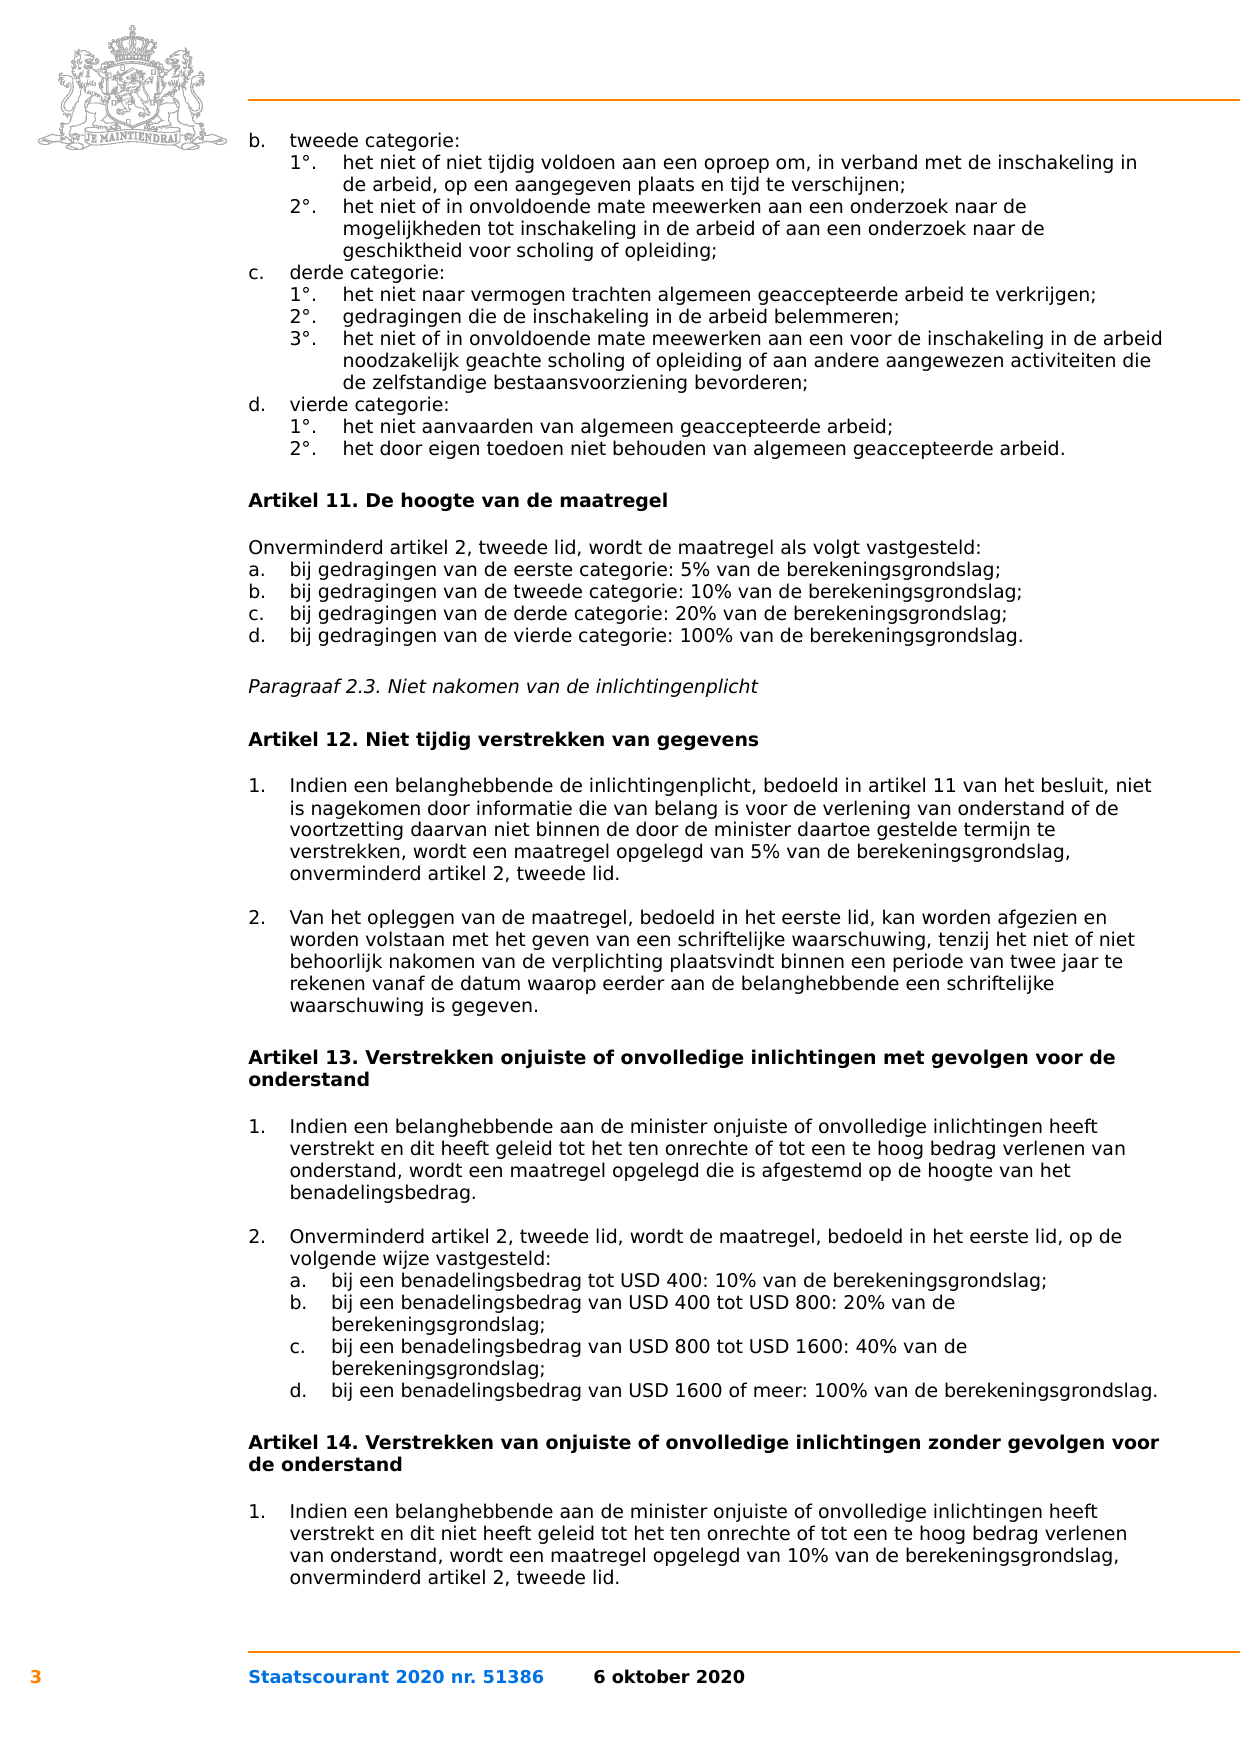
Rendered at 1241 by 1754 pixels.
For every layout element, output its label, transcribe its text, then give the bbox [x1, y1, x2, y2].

text d. vierde categorie: [248, 394, 1163, 416]
text 2°. gedragingen die de inschakeling in de arbeid belemmeren; [289, 306, 1163, 328]
text 2°. het door eigen toedoen niet behouden van algemeen geaccepteerde arbeid. [289, 438, 1163, 459]
text d. bij gedragingen van de vierde categorie: 100% van de berekeningsgrondslag. [248, 624, 1163, 646]
subtitle Artikel 11. De hoogte van de maatregel [248, 489, 1163, 512]
subtitle Artikel 12. Niet tijdig verstrekken van gegevens [248, 728, 1163, 750]
subtitle Artikel 14. Verstrekken van onjuiste of onvolledige inlichtingen zonder gevolgen voor de onderstand [248, 1432, 1163, 1476]
subtitle Artikel 13. Verstrekken onjuiste of onvolledige inlichtingen met gevolgen voor de onderstand [248, 1047, 1163, 1091]
subtitle Paragraaf 2.3. Niet nakomen van de inlichtingenplicht [248, 676, 1163, 698]
text c. derde categorie: [248, 262, 1163, 284]
text b. tweede categorie: [248, 130, 1163, 152]
picture [38, 25, 227, 150]
text 2. Van het opleggen van de maatregel, bedoeld in het eerste lid, kan worden afgezien en worden volstaan met het geven van een schriftelijke waarschuwing, tenzij het niet of niet behoorlijk nakomen van de verplichting plaatsvindt binnen een periode van twee jaar te rekenen vanaf de datum waarop eerder aan de belanghebbende een schriftelijke waarschuwing is gegeven. [248, 907, 1163, 1017]
text 1. Indien een belanghebbende aan de minister onjuiste of onvolledige inlichtingen heeft verstrekt en dit niet heeft geleid tot het ten onrechte of tot een te hoog bedrag verlenen van onderstand, wordt een maatregel opgelegd van 10% van de berekeningsgrondslag, onverminderd artikel 2, tweede lid. [248, 1501, 1163, 1588]
text 1°. het niet of niet tijdig voldoen aan een oproep om, in verband met de inschakeling in de arbeid, op een aangegeven plaats en tijd te verschijnen; [289, 152, 1163, 196]
text 3°. het niet of in onvoldoende mate meewerken aan een voor de inschakeling in de arbeid noodzakelijk geachte scholing of opleiding of aan andere aangewezen activiteiten die de zelfstandige bestaansvoorziening bevorderen; [289, 328, 1163, 394]
text b. bij gedragingen van de tweede categorie: 10% van de berekeningsgrondslag; [248, 581, 1163, 602]
text a. bij gedragingen van de eerste categorie: 5% van de berekeningsgrondslag; [248, 558, 1163, 581]
text 1°. het niet naar vermogen trachten algemeen geaccepteerde arbeid te verkrijgen; [289, 284, 1163, 306]
text d. bij een benadelingsbedrag van USD 1600 of meer: 100% van de berekeningsgrondslag. [289, 1380, 1163, 1402]
text c. bij gedragingen van de derde categorie: 20% van de berekeningsgrondslag; [248, 602, 1163, 624]
text 1. Indien een belanghebbende aan de minister onjuiste of onvolledige inlichtingen heeft verstrekt en dit heeft geleid tot het ten onrechte of tot een te hoog bedrag verlenen van onderstand, wordt een maatregel opgelegd die is afgestemd op de hoogte van het benadelingsbedrag. [248, 1116, 1163, 1204]
text 2. Onverminderd artikel 2, tweede lid, wordt de maatregel, bedoeld in het eerste lid, op de volgende wijze vastgesteld: [248, 1226, 1163, 1270]
text 1. Indien een belanghebbende de inlichtingenplicht, bedoeld in artikel 11 van het besluit, niet is nagekomen door informatie die van belang is voor de verlening van onderstand of de voortzetting daarvan niet binnen de door de minister daartoe gestelde termijn te verstrekken, wordt een maatregel opgelegd van 5% van de berekeningsgrondslag, onverminderd artikel 2, tweede lid. [248, 775, 1163, 885]
text a. bij een benadelingsbedrag tot USD 400: 10% van de berekeningsgrondslag; [289, 1270, 1163, 1292]
text 1°. het niet aanvaarden van algemeen geaccepteerde arbeid; [289, 416, 1163, 438]
text Onverminderd artikel 2, tweede lid, wordt de maatregel als volgt vastgesteld: [248, 537, 1163, 558]
text 2°. het niet of in onvoldoende mate meewerken aan een onderzoek naar de mogelijkheden tot inschakeling in de arbeid of aan een onderzoek naar de geschiktheid voor scholing of opleiding; [289, 196, 1163, 262]
text b. bij een benadelingsbedrag van USD 400 tot USD 800: 20% van de berekeningsgrondslag; [289, 1292, 1163, 1336]
text c. bij een benadelingsbedrag van USD 800 tot USD 1600: 40% van de berekeningsgrondslag; [289, 1336, 1163, 1380]
